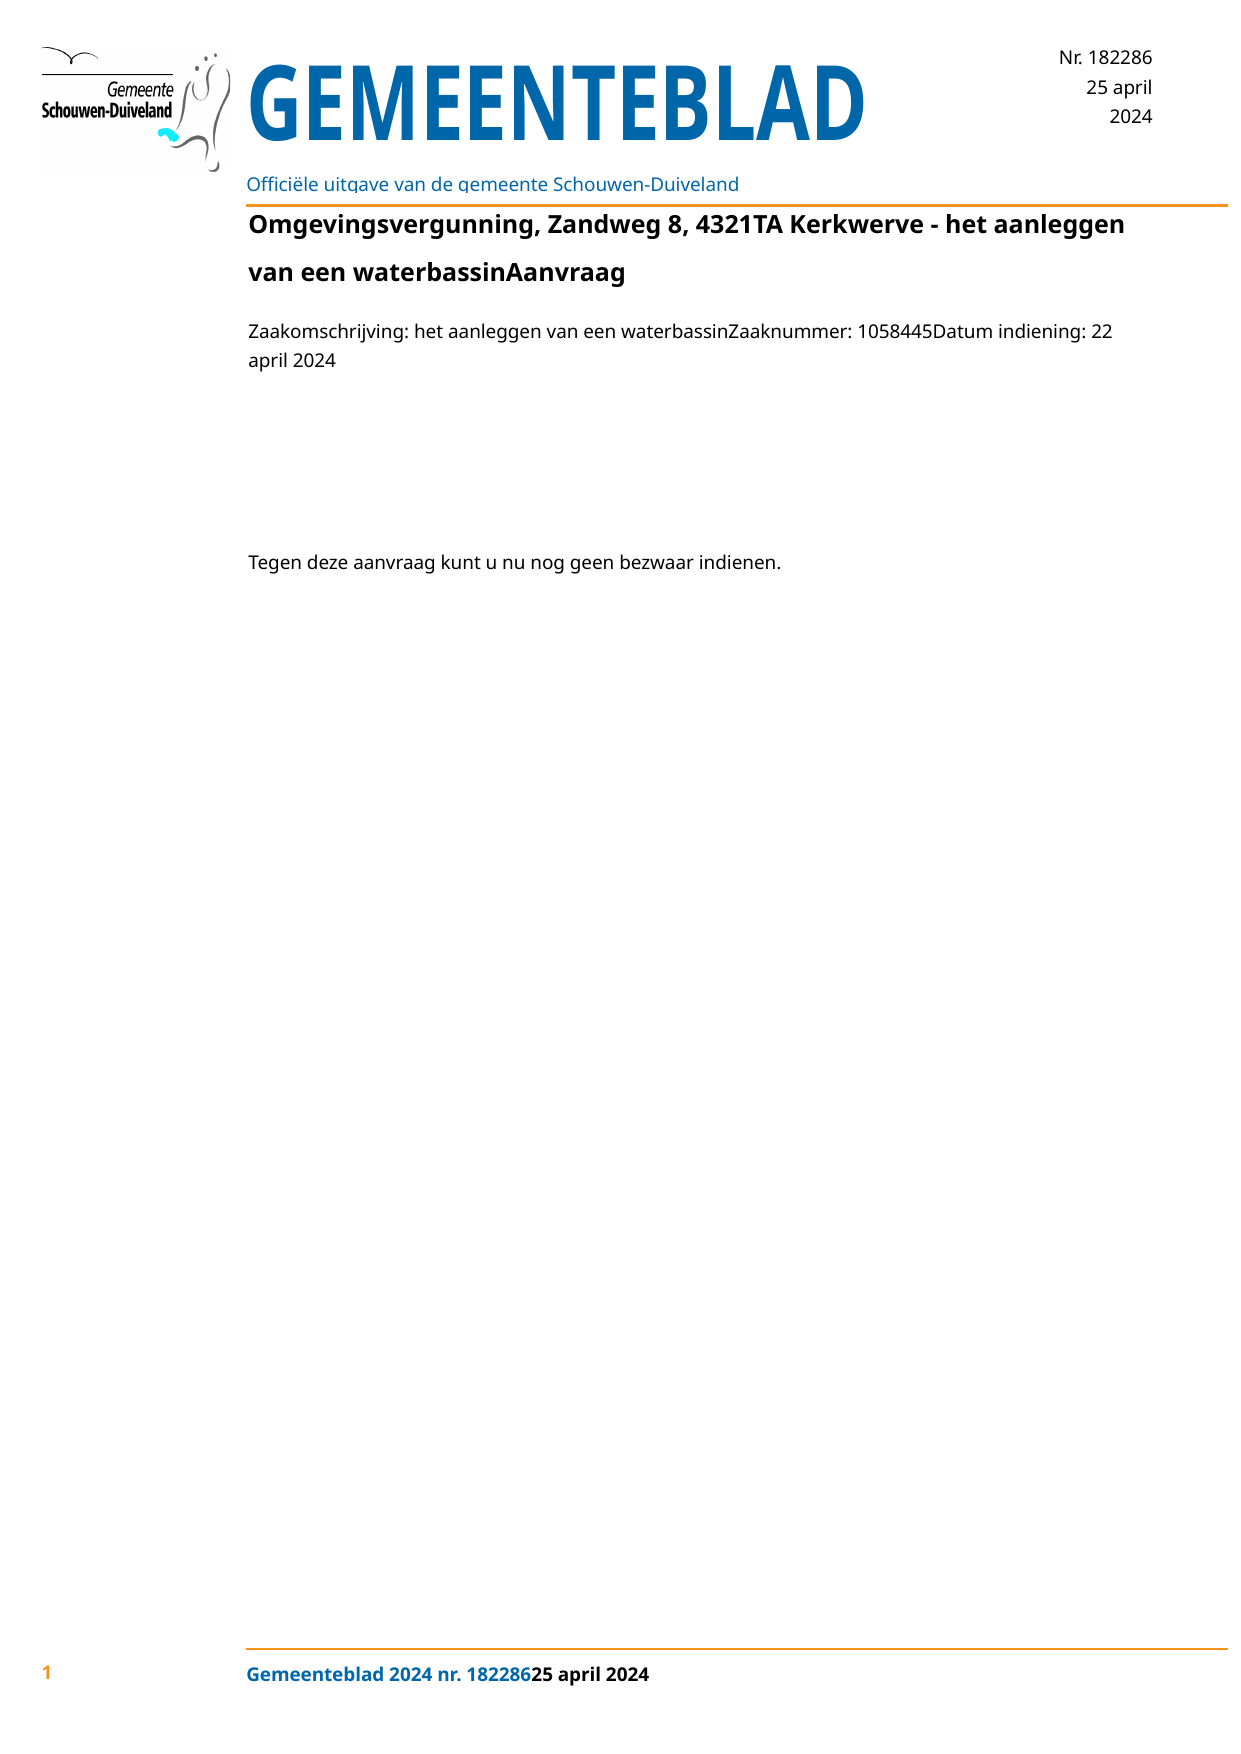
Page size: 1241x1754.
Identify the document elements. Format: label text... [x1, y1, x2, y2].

picture [41, 47, 231, 172]
text Omgevingsvergunning, Zandweg 8, 4321TA Kerkwerve - het aanleggen van een waterbassinAanvraag [248, 207, 1152, 288]
text Zaakomschrijving: het aanleggen van een waterbassinZaaknummer: 1058445Datum indiening: 22 april 2024 [248, 318, 1152, 373]
text Tegen deze aanvraag kunt u nu nog geen bezwaar indienen. [248, 549, 1152, 575]
